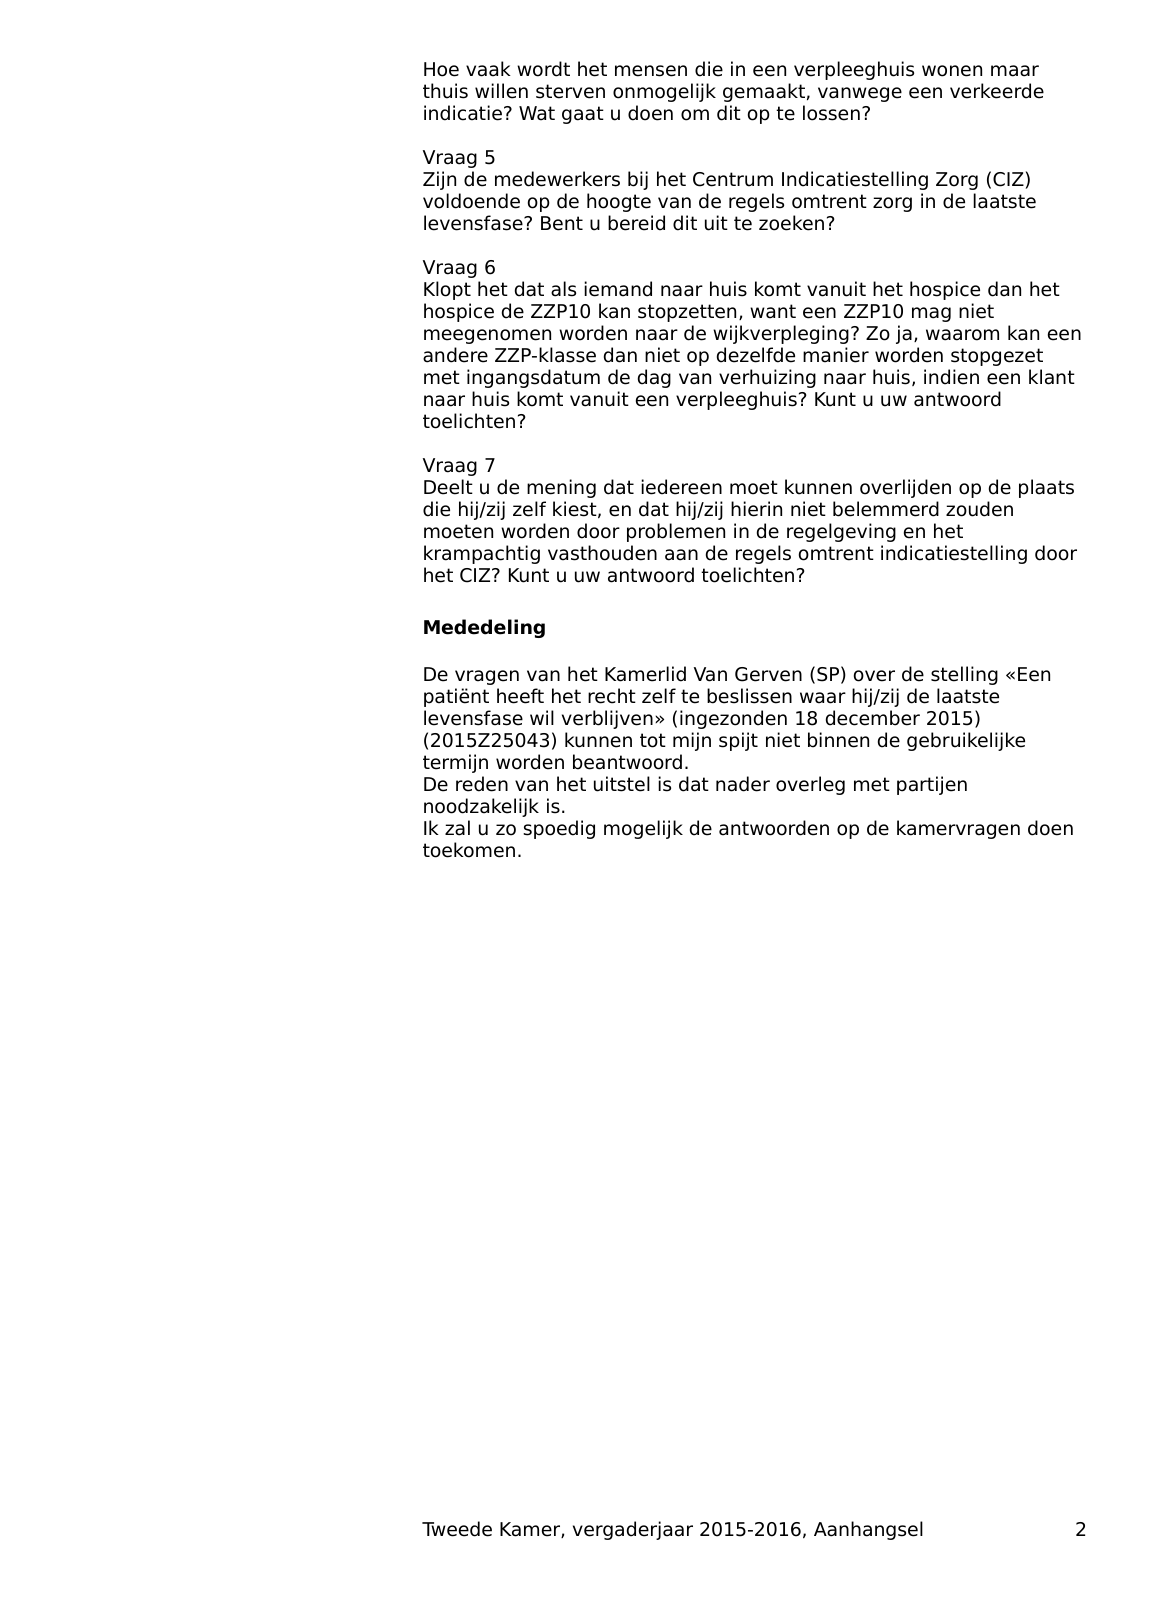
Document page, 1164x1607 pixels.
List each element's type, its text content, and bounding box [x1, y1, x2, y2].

text Hoe vaak wordt het mensen die in een verpleeghuis wonen maar thuis willen sterven onmogelijk gemaakt, vanwege een verkeerde indicatie? Wat gaat u doen om dit op te lossen? [422, 59, 1087, 125]
text Zijn de medewerkers bij het Centrum Indicatiestelling Zorg (CIZ) voldoende op de hoogte van de regels omtrent zorg in de laatste levensfase? Bent u bereid dit uit te zoeken? [422, 169, 1087, 235]
text De vragen van het Kamerlid Van Gerven (SP) over de stelling «Een patiënt heeft het recht zelf te beslissen waar hij/zij de laatste levensfase wil verblijven» (ingezonden 18 december 2015) (2015Z25043) kunnen tot mijn spijt niet binnen de gebruikelijke termijn worden beantwoord. [422, 664, 1087, 774]
text Vraag 6 [422, 257, 1087, 279]
text Deelt u de mening dat iedereen moet kunnen overlijden op de plaats die hij/zij zelf kiest, en dat hij/zij hierin niet belemmerd zouden moeten worden door problemen in de regelgeving en het krampachtig vasthouden aan de regels omtrent indicatiestelling door het CIZ? Kunt u uw antwoord toelichten? [422, 477, 1087, 587]
text Ik zal u zo spoedig mogelijk de antwoorden op de kamervragen doen toekomen. [422, 818, 1087, 862]
text Vraag 5 [422, 147, 1087, 169]
text Klopt het dat als iemand naar huis komt vanuit het hospice dan het hospice de ZZP10 kan stopzetten, want een ZZP10 mag niet meegenomen worden naar de wijkverpleging? Zo ja, waarom kan een andere ZZP-klasse dan niet op dezelfde manier worden stopgezet met ingangsdatum de dag van verhuizing naar huis, indien een klant naar huis komt vanuit een verpleeghuis? Kunt u uw antwoord toelichten? [422, 279, 1087, 433]
text Vraag 7 [422, 455, 1087, 477]
text De reden van het uitstel is dat nader overleg met partijen noodzakelijk is. [422, 774, 1087, 818]
subtitle Mededeling [422, 617, 1087, 639]
